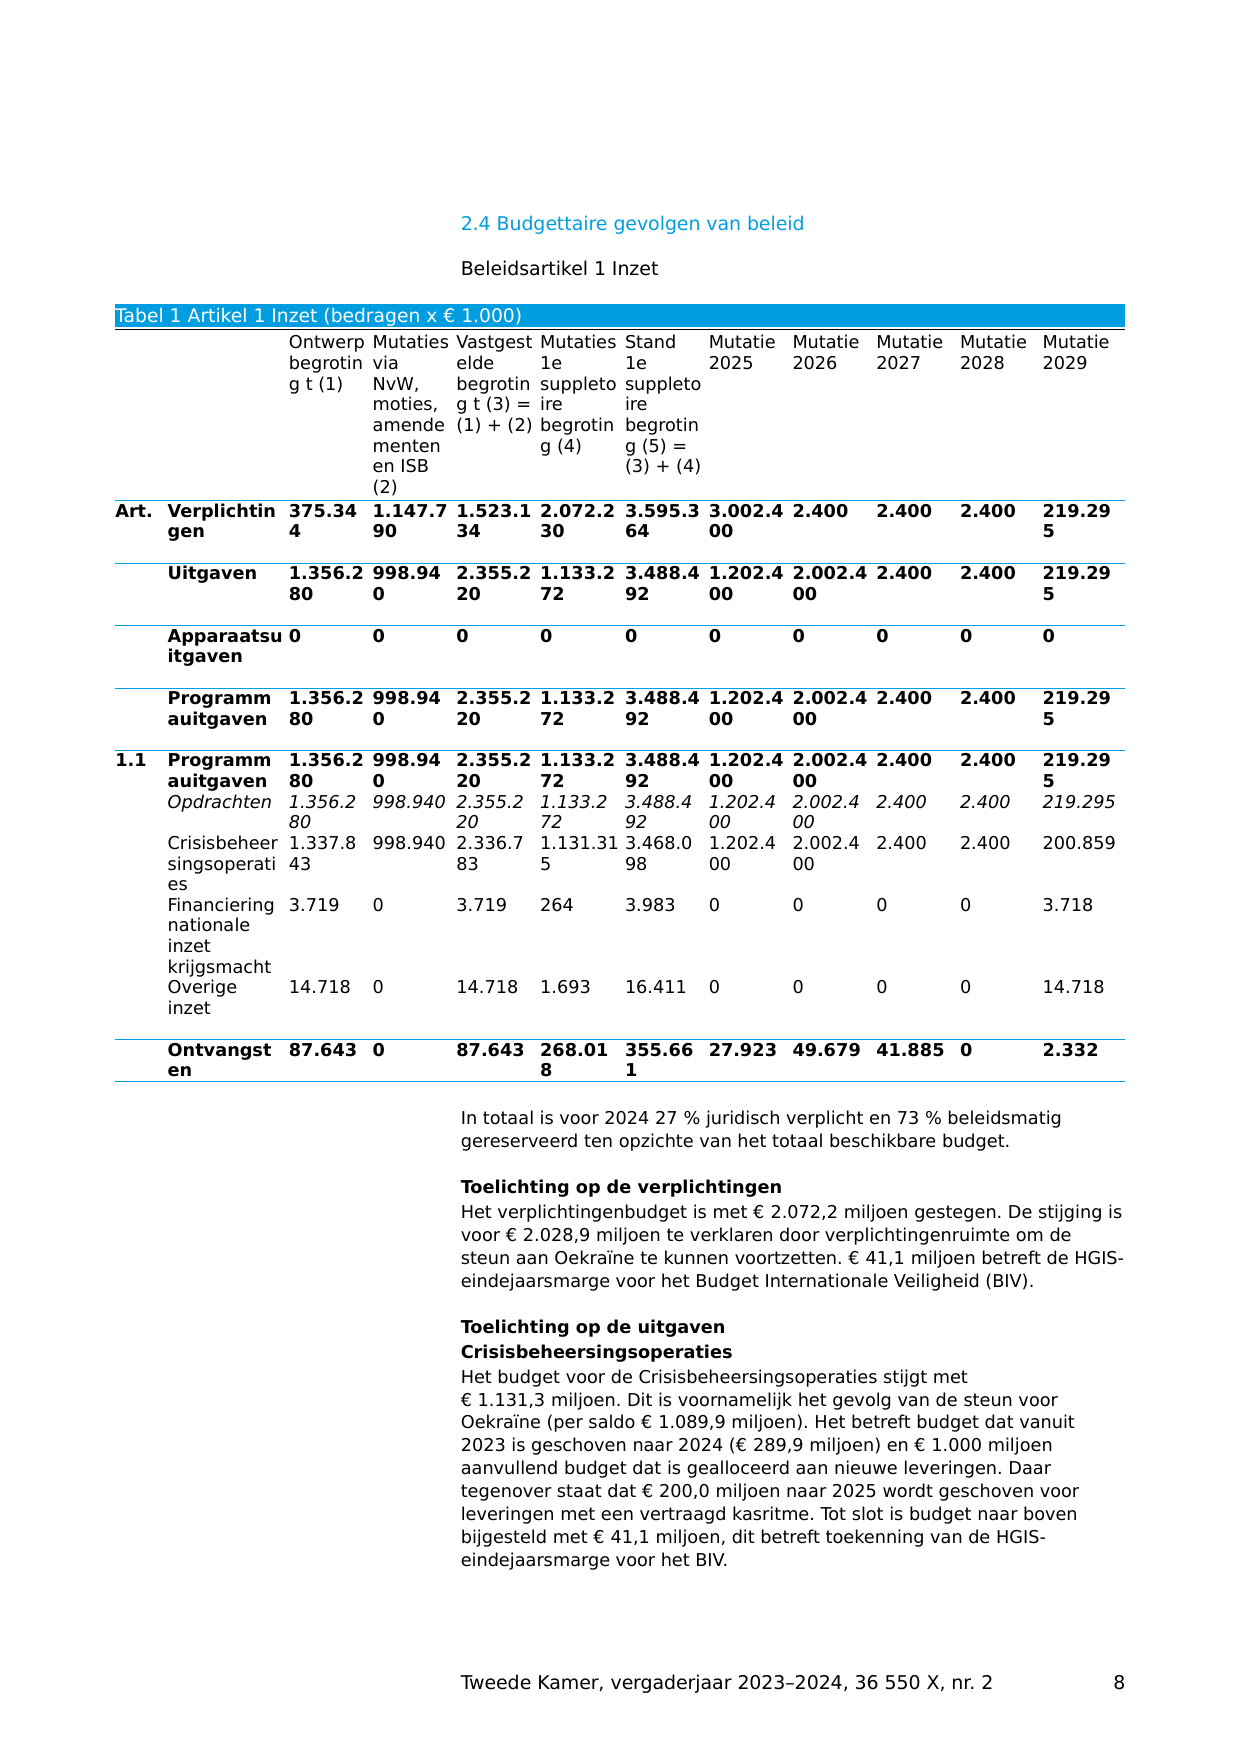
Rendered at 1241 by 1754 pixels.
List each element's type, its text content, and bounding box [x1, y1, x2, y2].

table_cell [622, 729, 706, 750]
table_cell [873, 1019, 957, 1039]
table_cell Opdrachten [165, 792, 286, 833]
table_cell [115, 977, 164, 1018]
table_cell 2.355.220 [453, 564, 537, 604]
table_cell 3.488.492 [622, 564, 706, 604]
table_cell 0 [873, 626, 957, 667]
table_cell 41.885 [873, 1040, 957, 1081]
text Crisisbeheersingsoperaties [461, 1340, 1125, 1363]
table_cell 1.147.790 [370, 501, 453, 542]
table_cell 0 [706, 895, 789, 977]
table_cell 2.002.400 [789, 792, 873, 833]
table_cell 3.719 [286, 895, 369, 977]
table_cell 2.400 [957, 564, 1039, 604]
table_cell 49.679 [789, 1040, 873, 1081]
table_cell 3.718 [1040, 895, 1125, 977]
title Beleidsartikel 1 Inzet [461, 258, 1125, 280]
table_cell 268.018 [537, 1040, 622, 1081]
table_cell 2.400 [789, 501, 873, 542]
table_cell 0 [789, 626, 873, 667]
table_cell [873, 729, 957, 750]
table_cell [286, 605, 369, 625]
table_cell 0 [622, 626, 706, 667]
table_cell 3.595.364 [622, 501, 706, 542]
table_cell [789, 729, 873, 750]
table_cell 1.133.272 [537, 751, 622, 792]
table_cell Programmauitgaven [165, 689, 286, 729]
table_cell 2.002.400 [789, 564, 873, 604]
table_cell [957, 729, 1039, 750]
table_cell 0 [957, 626, 1039, 667]
table_cell 3.983 [622, 895, 706, 977]
table_cell 2.400 [957, 689, 1039, 729]
table_cell 1.202.400 [706, 564, 789, 604]
text Het verplichtingenbudget is met € 2.072,2 miljoen gestegen. De stijging is voor € 2.028,9 miljoen te verklaren door verplichtingenruimte om de steun aan Oekraïne te kunnen voortzetten. € 41,1 miljoen betreft de HGIS-eindejaarsmarge voor het Budget Internationale Veiligheid (BIV). [461, 1200, 1125, 1292]
table_cell 3.002.400 [706, 501, 789, 542]
table_cell 2.336.783 [453, 833, 537, 895]
table_cell Mutatie 2025 [706, 330, 789, 500]
table_cell [537, 1019, 622, 1039]
table_cell [115, 330, 164, 500]
table_cell 2.400 [873, 501, 957, 542]
table_cell 3.488.492 [622, 751, 706, 792]
table_cell 1.356.280 [286, 792, 369, 833]
table_cell [1040, 605, 1125, 625]
table_cell [165, 605, 286, 625]
table_cell [115, 564, 164, 604]
table_cell [957, 667, 1039, 687]
table_cell [370, 542, 453, 563]
table_cell 2.332 [1040, 1040, 1125, 1081]
table_cell 27.923 [706, 1040, 789, 1081]
table_cell Crisisbeheersingsoperaties [165, 833, 286, 895]
table_cell 1.356.280 [286, 751, 369, 792]
table_cell 2.400 [957, 751, 1039, 792]
table_cell 0 [453, 626, 537, 667]
text Toelichting op de uitgaven [461, 1315, 1125, 1338]
table_cell [1040, 729, 1125, 750]
table_cell 0 [1040, 626, 1125, 667]
table_cell [873, 605, 957, 625]
table_cell 0 [537, 626, 622, 667]
table_cell Ontwerpbegroting t (1) [286, 330, 369, 500]
table_cell [622, 667, 706, 687]
table_cell [537, 667, 622, 687]
title 2.4 Budgettaire gevolgen van beleid [461, 213, 1125, 235]
table_cell [453, 605, 537, 625]
table_cell [957, 1019, 1039, 1039]
table_cell [706, 605, 789, 625]
table_cell 16.411 [622, 977, 706, 1018]
table_cell [115, 895, 164, 977]
table_cell Mutatie 2026 [789, 330, 873, 500]
table_cell [706, 667, 789, 687]
table_cell 0 [370, 1040, 453, 1081]
table_cell Mutaties via NvW, moties, amendementen en ISB (2) [370, 330, 453, 500]
table_cell 2.400 [873, 792, 957, 833]
table_cell 2.002.400 [789, 833, 873, 895]
table_cell [165, 1019, 286, 1039]
table_cell 200.859 [1040, 833, 1125, 895]
table_cell 1.337.843 [286, 833, 369, 895]
table_cell 219.295 [1040, 564, 1125, 604]
table_cell [165, 729, 286, 750]
table_cell 2.400 [873, 751, 957, 792]
table_cell 1.133.272 [537, 792, 622, 833]
table_cell 1.523.134 [453, 501, 537, 542]
table_cell 3.468.098 [622, 833, 706, 895]
table_cell [115, 792, 164, 833]
table_cell 0 [957, 1040, 1039, 1081]
table_cell [873, 667, 957, 687]
table_cell 0 [789, 977, 873, 1018]
table_cell [286, 1019, 369, 1039]
table_cell 2.072.230 [537, 501, 622, 542]
table_cell [165, 667, 286, 687]
table_cell Stand 1e suppletoire begroting (5) = (3) + (4) [622, 330, 706, 500]
table_cell Vastgestelde begroting t (3) = (1) + (2) [453, 330, 537, 500]
table_cell 0 [370, 977, 453, 1018]
table_cell [537, 605, 622, 625]
table_cell 998.940 [370, 751, 453, 792]
table_cell 0 [957, 977, 1039, 1018]
table_cell 2.400 [957, 833, 1039, 895]
table_cell [115, 605, 164, 625]
table_cell 0 [873, 977, 957, 1018]
table_cell Mutatie 2028 [957, 330, 1039, 500]
table_cell [286, 667, 369, 687]
table_cell [370, 667, 453, 687]
table_cell [622, 542, 706, 563]
table_cell 3.488.492 [622, 792, 706, 833]
table_cell 0 [873, 895, 957, 977]
table_cell 219.295 [1040, 751, 1125, 792]
text Toelichting op de verplichtingen [461, 1175, 1125, 1198]
table_cell Verplichtingen [165, 501, 286, 542]
table_cell 1.202.400 [706, 751, 789, 792]
table_cell 14.718 [286, 977, 369, 1018]
table_cell [789, 1019, 873, 1039]
table_cell [789, 667, 873, 687]
table_cell 3.488.492 [622, 689, 706, 729]
table_cell 1.356.280 [286, 689, 369, 729]
table_cell Mutatie 2029 [1040, 330, 1125, 500]
table_cell [115, 626, 164, 667]
table_cell 0 [706, 626, 789, 667]
table_cell Uitgaven [165, 564, 286, 604]
table_cell 0 [957, 895, 1039, 977]
table_cell 14.718 [1040, 977, 1125, 1018]
table_cell Overige inzet [165, 977, 286, 1018]
table_cell 2.355.220 [453, 689, 537, 729]
table_cell Apparaatsuitgaven [165, 626, 286, 667]
table_cell 0 [706, 977, 789, 1018]
table_cell 264 [537, 895, 622, 977]
table_cell [706, 1019, 789, 1039]
table_cell [286, 729, 369, 750]
table_cell 1.202.400 [706, 833, 789, 895]
table_cell [370, 729, 453, 750]
table_cell [622, 1019, 706, 1039]
table_cell 2.400 [873, 833, 957, 895]
table_cell [165, 542, 286, 563]
table_cell Mutatie 2027 [873, 330, 957, 500]
table_cell [115, 729, 164, 750]
table_cell 998.940 [370, 833, 453, 895]
table_cell [537, 729, 622, 750]
table_cell 998.940 [370, 792, 453, 833]
table_cell 0 [370, 626, 453, 667]
table_cell 1.202.400 [706, 689, 789, 729]
table_cell Mutaties 1e suppletoire begroting (4) [537, 330, 622, 500]
table_cell [957, 605, 1039, 625]
table_cell 1.1 [115, 751, 164, 792]
table_cell 2.002.400 [789, 689, 873, 729]
table_cell 3.719 [453, 895, 537, 977]
table_cell 219.295 [1040, 689, 1125, 729]
table_cell [453, 542, 537, 563]
table_cell [453, 667, 537, 687]
table_cell 2.400 [873, 689, 957, 729]
table_cell [115, 1019, 164, 1039]
table_cell [115, 1040, 164, 1081]
table_cell Programmauitgaven [165, 751, 286, 792]
table_cell 2.002.400 [789, 751, 873, 792]
table_cell [789, 605, 873, 625]
table_cell 87.643 [286, 1040, 369, 1081]
table_cell Financiering nationale inzet krijgsmacht [165, 895, 286, 977]
table_cell [165, 330, 286, 500]
table_cell 1.131.315 [537, 833, 622, 895]
table_cell 0 [789, 895, 873, 977]
table_cell 1.202.400 [706, 792, 789, 833]
table_cell [1040, 1019, 1125, 1039]
table_cell 998.940 [370, 689, 453, 729]
table_cell 87.643 [453, 1040, 537, 1081]
table_cell [1040, 542, 1125, 563]
table_cell [115, 542, 164, 563]
table_cell [706, 729, 789, 750]
table_cell [453, 1019, 537, 1039]
table_cell 1.133.272 [537, 564, 622, 604]
table_cell [873, 542, 957, 563]
table_cell 0 [370, 895, 453, 977]
table_cell 1.133.272 [537, 689, 622, 729]
table_cell [370, 1019, 453, 1039]
table_cell [537, 542, 622, 563]
table_cell [115, 833, 164, 895]
table_cell 2.400 [957, 501, 1039, 542]
table_cell [622, 605, 706, 625]
table_cell 2.400 [873, 564, 957, 604]
table_cell 2.355.220 [453, 751, 537, 792]
table_cell 998.940 [370, 564, 453, 604]
text Het budget voor de Crisisbeheersingsoperaties stijgt met € 1.131,3 miljoen. Dit is voornamelijk het gevolg van de steun voor Oekraïne (per saldo € 1.089,9 miljoen). Het betreft budget dat vanuit 2023 is geschoven naar 2024 (€ 289,9 miljoen) en € 1.000 miljoen aanvullend budget dat is gealloceerd aan nieuwe leveringen. Daar tegenover staat dat € 200,0 miljoen naar 2025 wordt geschoven voor leveringen met een vertraagd kasritme. Tot slot is budget naar boven bijgesteld met € 41,1 miljoen, dit betreft toekenning van de HGIS-eindejaarsmarge voor het BIV. [461, 1365, 1125, 1571]
table_cell [115, 667, 164, 687]
table_cell [706, 542, 789, 563]
table_cell 219.295 [1040, 501, 1125, 542]
table_cell 1.356.280 [286, 564, 369, 604]
table_cell 2.400 [957, 792, 1039, 833]
table_cell [286, 542, 369, 563]
table_cell 1.693 [537, 977, 622, 1018]
table_cell [789, 542, 873, 563]
table_cell [370, 605, 453, 625]
table_cell 355.661 [622, 1040, 706, 1081]
table_cell [453, 729, 537, 750]
table_cell [115, 689, 164, 729]
table_cell Art. [115, 501, 164, 542]
table_cell Ontvangsten [165, 1040, 286, 1081]
table_cell 14.718 [453, 977, 537, 1018]
text In totaal is voor 2024 27 % juridisch verplicht en 73 % beleidsmatig gereserveerd ten opzichte van het totaal beschikbare budget. [461, 1106, 1125, 1152]
table_cell [1040, 667, 1125, 687]
table_cell 375.344 [286, 501, 369, 542]
table_cell 219.295 [1040, 792, 1125, 833]
table_cell 0 [286, 626, 369, 667]
table_cell [957, 542, 1039, 563]
table_cell 2.355.220 [453, 792, 537, 833]
